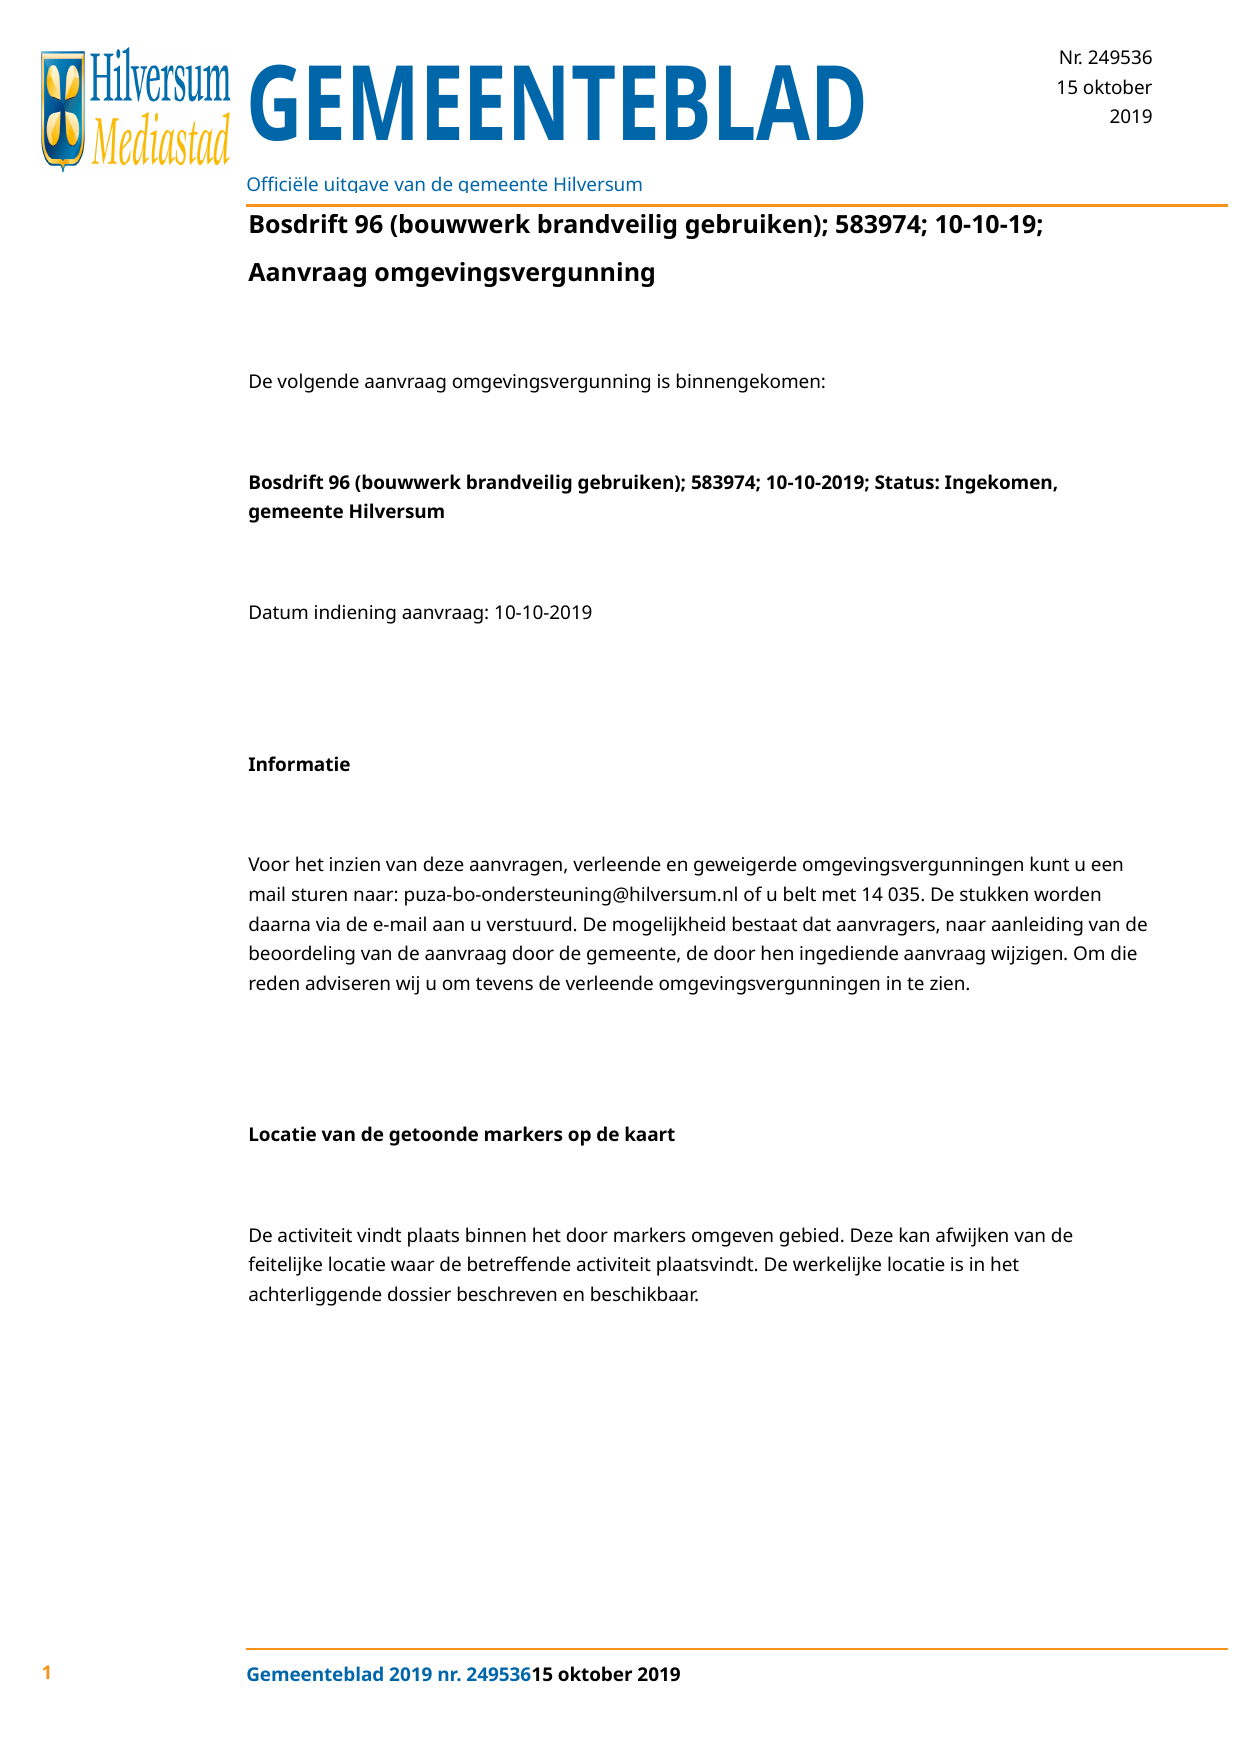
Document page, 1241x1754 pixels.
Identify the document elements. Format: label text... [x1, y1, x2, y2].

text Bosdrift 96 (bouwwerk brandveilig gebruiken); 583974; 10-10-19; Aanvraag omgevingsvergunning [248, 207, 1152, 288]
text Datum indiening aanvraag: 10-10-2019 [248, 599, 1152, 625]
text Locatie van de getoonde markers op de kaart [248, 1121, 1152, 1147]
text Voor het inzien van deze aanvragen, verleende en geweigerde omgevingsvergunningen kunt u een mail sturen naar: puza-bo-ondersteuning@hilversum.nl of u belt met 14 035. De stukken worden daarna via de e-mail aan u verstuurd. De mogelijkheid bestaat dat aanvragers, naar aanleiding van de beoordeling van de aanvraag door de gemeente, de door hen ingediende aanvraag wijzigen. Om die reden adviseren wij u om tevens de verleende omgevingsvergunningen in te zien. [248, 852, 1152, 996]
text De volgende aanvraag omgevingsvergunning is binnengekomen: [248, 368, 1152, 394]
text Bosdrift 96 (bouwwerk brandveilig gebruiken); 583974; 10-10-2019; Status: Ingekomen, gemeente Hilversum [248, 469, 1152, 524]
text Informatie [248, 751, 1152, 777]
picture [41, 47, 231, 172]
text De activiteit vindt plaats binnen het door markers omgeven gebied. Deze kan afwijken van de feitelijke locatie waar de betreffende activiteit plaatsvindt. De werkelijke locatie is in het achterliggende dossier beschreven en beschikbaar. [248, 1222, 1152, 1307]
